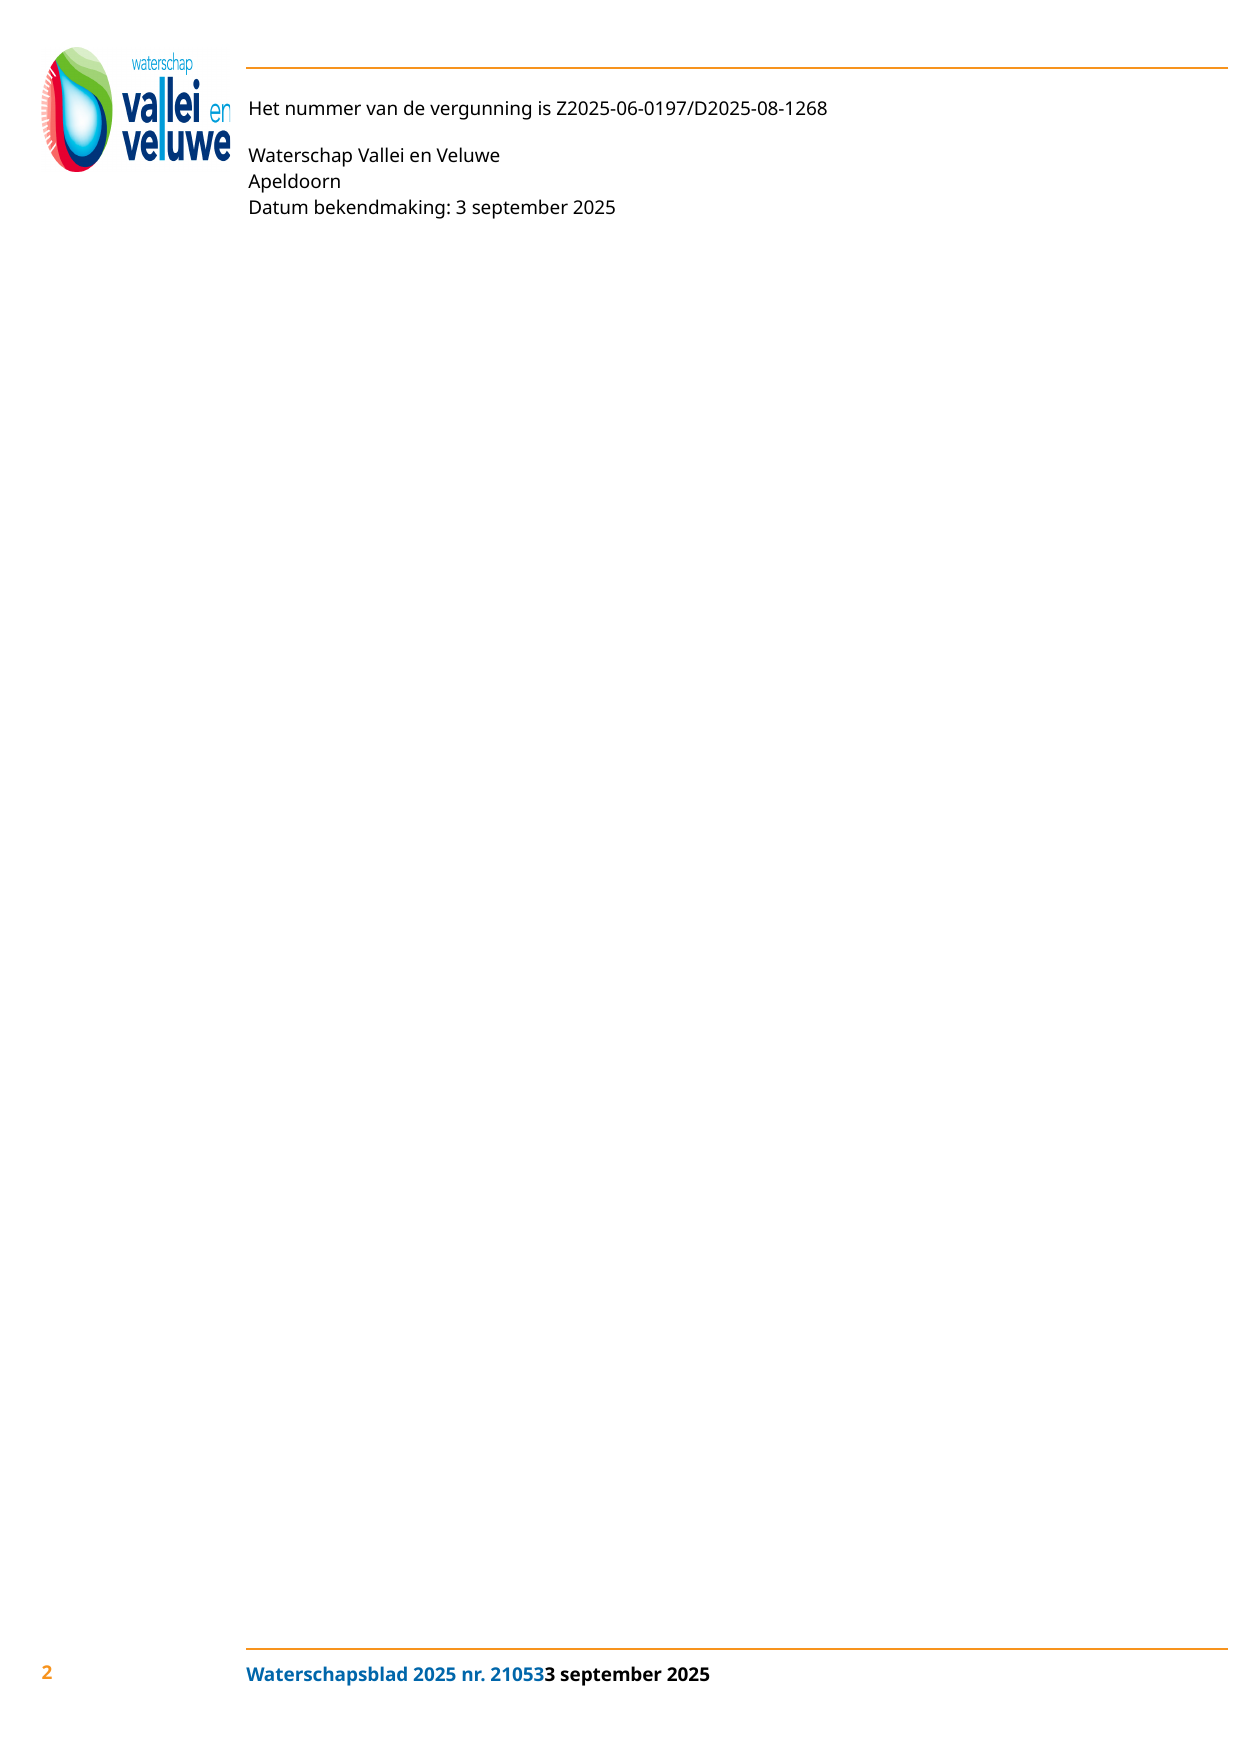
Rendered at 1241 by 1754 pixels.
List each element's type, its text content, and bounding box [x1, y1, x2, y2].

text Apeldoorn [248, 168, 1152, 194]
text Het nummer van de vergunning is Z2025-06-0197/D2025-08-1268 [248, 95, 1152, 121]
text Waterschap Vallei en Veluwe [248, 143, 1152, 168]
picture [41, 47, 231, 172]
text Datum bekendmaking: 3 september 2025 [248, 194, 1152, 220]
